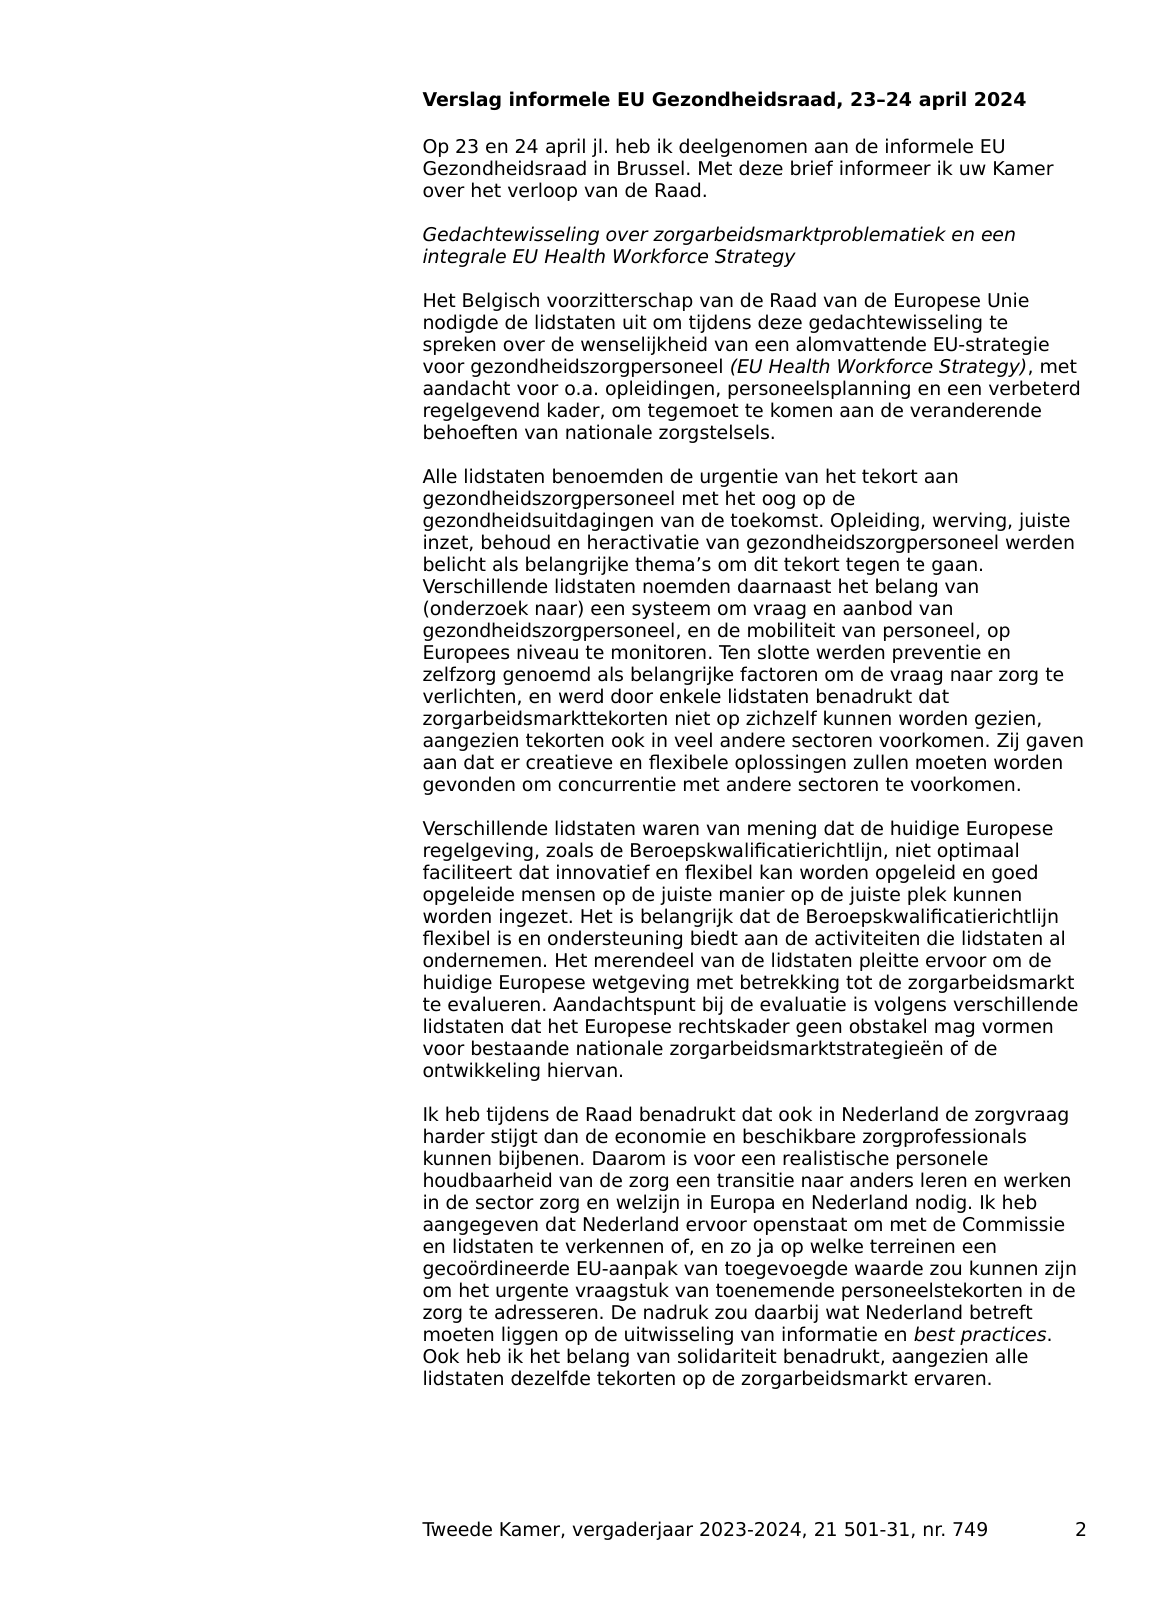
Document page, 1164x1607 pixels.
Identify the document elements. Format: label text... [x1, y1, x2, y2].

text Verschillende lidstaten waren van mening dat de huidige Europese regelgeving, zoals de Beroepskwalificatierichtlijn, niet optimaal faciliteert dat innovatief en flexibel kan worden opgeleid en goed opgeleide mensen op de juiste manier op de juiste plek kunnen worden ingezet. Het is belangrijk dat de Beroepskwalificatierichtlijn flexibel is en ondersteuning biedt aan de activiteiten die lidstaten al ondernemen. Het merendeel van de lidstaten pleitte ervoor om de huidige Europese wetgeving met betrekking tot de zorgarbeidsmarkt te evalueren. Aandachtspunt bij de evaluatie is volgens verschillende lidstaten dat het Europese rechtskader geen obstakel mag vormen voor bestaande nationale zorgarbeidsmarktstrategieën of de ontwikkeling hiervan. [422, 818, 1087, 1082]
text Ik heb tijdens de Raad benadrukt dat ook in Nederland de zorgvraag harder stijgt dan de economie en beschikbare zorgprofessionals kunnen bijbenen. Daarom is voor een realistische personele houdbaarheid van de zorg een transitie naar anders leren en werken in de sector zorg en welzijn in Europa en Nederland nodig. Ik heb aangegeven dat Nederland ervoor openstaat om met de Commissie en lidstaten te verkennen of, en zo ja op welke terreinen een gecoördineerde EU-aanpak van toegevoegde waarde zou kunnen zijn om het urgente vraagstuk van toenemende personeelstekorten in de zorg te adresseren. De nadruk zou daarbij wat Nederland betreft moeten liggen op de uitwisseling van informatie en best practices. Ook heb ik het belang van solidariteit benadrukt, aangezien alle lidstaten dezelfde tekorten op de zorgarbeidsmarkt ervaren. [422, 1104, 1087, 1390]
subtitle Verslag informele EU Gezondheidsraad, 23–24 april 2024 [422, 89, 1087, 111]
text Het Belgisch voorzitterschap van de Raad van de Europese Unie nodigde de lidstaten uit om tijdens deze gedachtewisseling te spreken over de wenselijkheid van een alomvattende EU-strategie voor gezondheidszorgpersoneel (EU Health Workforce Strategy), met aandacht voor o.a. opleidingen, personeelsplanning en een verbeterd regelgevend kader, om tegemoet te komen aan de veranderende behoeften van nationale zorgstelsels. [422, 290, 1087, 444]
subtitle Gedachtewisseling over zorgarbeidsmarktproblematiek en een integrale EU Health Workforce Strategy [422, 224, 1087, 268]
text Op 23 en 24 april jl. heb ik deelgenomen aan de informele EU Gezondheidsraad in Brussel. Met deze brief informeer ik uw Kamer over het verloop van de Raad. [422, 136, 1087, 202]
text Alle lidstaten benoemden de urgentie van het tekort aan gezondheidszorgpersoneel met het oog op de gezondheidsuitdagingen van de toekomst. Opleiding, werving, juiste inzet, behoud en heractivatie van gezondheidszorgpersoneel werden belicht als belangrijke thema’s om dit tekort tegen te gaan. Verschillende lidstaten noemden daarnaast het belang van (onderzoek naar) een systeem om vraag en aanbod van gezondheidszorgpersoneel, en de mobiliteit van personeel, op Europees niveau te monitoren. Ten slotte werden preventie en zelfzorg genoemd als belangrijke factoren om de vraag naar zorg te verlichten, en werd door enkele lidstaten benadrukt dat zorgarbeidsmarkttekorten niet op zichzelf kunnen worden gezien, aangezien tekorten ook in veel andere sectoren voorkomen. Zij gaven aan dat er creatieve en flexibele oplossingen zullen moeten worden gevonden om concurrentie met andere sectoren te voorkomen. [422, 466, 1087, 796]
